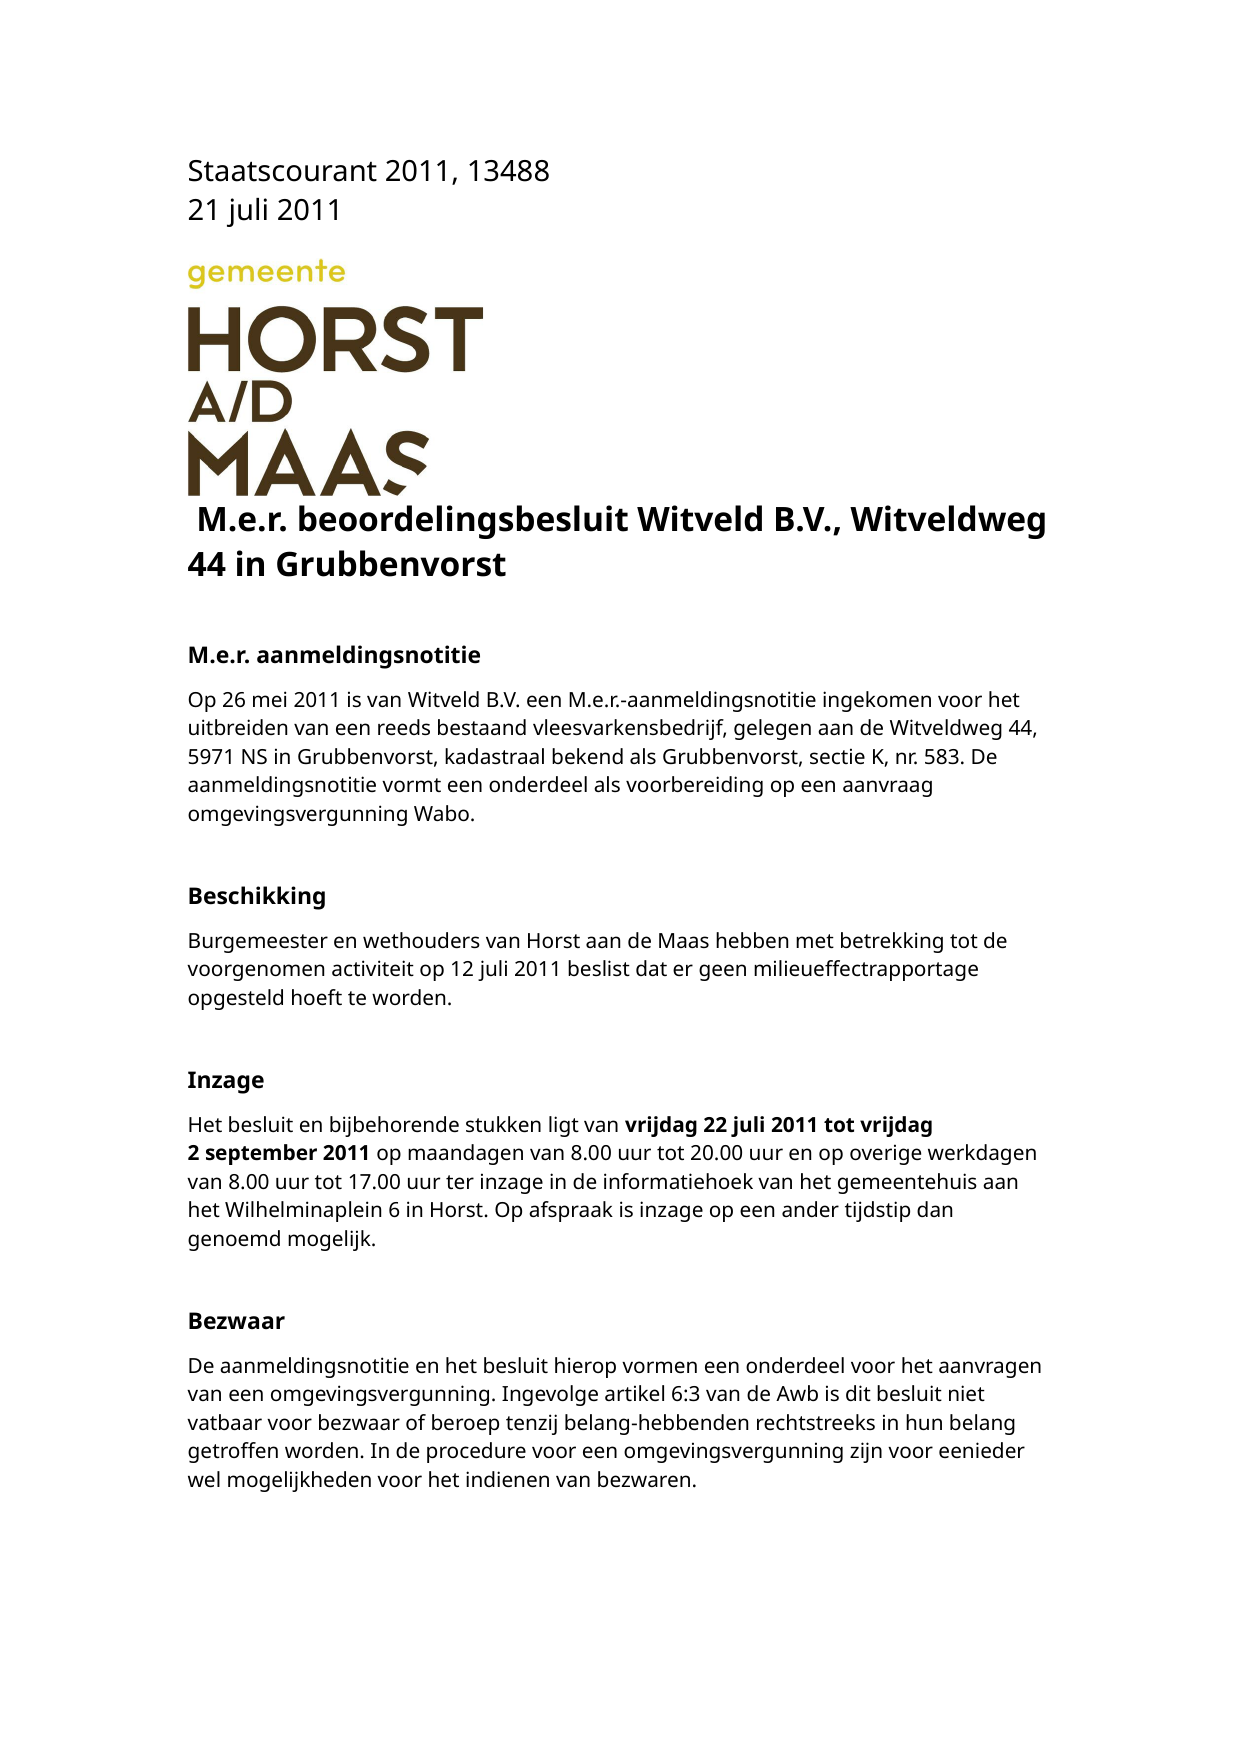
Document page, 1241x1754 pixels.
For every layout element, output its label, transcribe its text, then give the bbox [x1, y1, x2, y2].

text Burgemeester en wethouders van Horst aan de Maas hebben met betrekking tot de voorgenomen activiteit op 12 juli 2011 beslist dat er geen milieueffectrapportage opgesteld hoeft te worden. [187, 926, 1053, 1011]
text Het besluit en bijbehorende stukken ligt van vrijdag 22 juli 2011 tot vrijdag 2 september 2011 op maandagen van 8.00 uur tot 20.00 uur en op overige werkdagen van 8.00 uur tot 17.00 uur ter inzage in de informatiehoek van het gemeentehuis aan het Wilhelminaplein 6 in Horst. Op afspraak is inzage op een ander tijdstip dan genoemd mogelijk. [187, 1110, 1053, 1252]
subtitle M.e.r. beoordelingsbesluit Witveld B.V., Witveldweg 44 in Grubbenvorst [187, 271, 1053, 586]
subtitle Inzage [187, 1064, 1053, 1095]
text Op 26 mei 2011 is van Witveld B.V. een M.e.r.-aanmeldingsnotitie ingekomen voor het uitbreiden van een reeds bestaand vleesvarkensbedrijf, gelegen aan de Witveldweg 44, 5971 NS in Grubbenvorst, kadastraal bekend als Grubbenvorst, sectie K, nr. 583. De aanmeldingsnotitie vormt een onderdeel als voorbereiding op een aanvraag omgevingsvergunning Wabo. [187, 685, 1053, 827]
text De aanmeldingsnotitie en het besluit hierop vormen een onderdeel voor het aanvragen van een omgevingsvergunning. Ingevolge artikel 6:3 van de Awb is dit besluit niet vatbaar voor bezwaar of beroep tenzij belang-hebbenden rechtstreeks in hun belang getroffen worden. In de procedure voor een omgevingsvergunning zijn voor eenieder wel mogelijkheden voor het indienen van bezwaren. [187, 1351, 1053, 1493]
subtitle Bezwaar [187, 1305, 1053, 1336]
subtitle M.e.r. aanmeldingsnotitie [187, 639, 1053, 670]
text Staatscourant 2011, 13488 [187, 150, 1053, 190]
text 21 juli 2011 [187, 190, 1053, 229]
subtitle Beschikking [187, 880, 1053, 911]
picture [187, 258, 484, 496]
